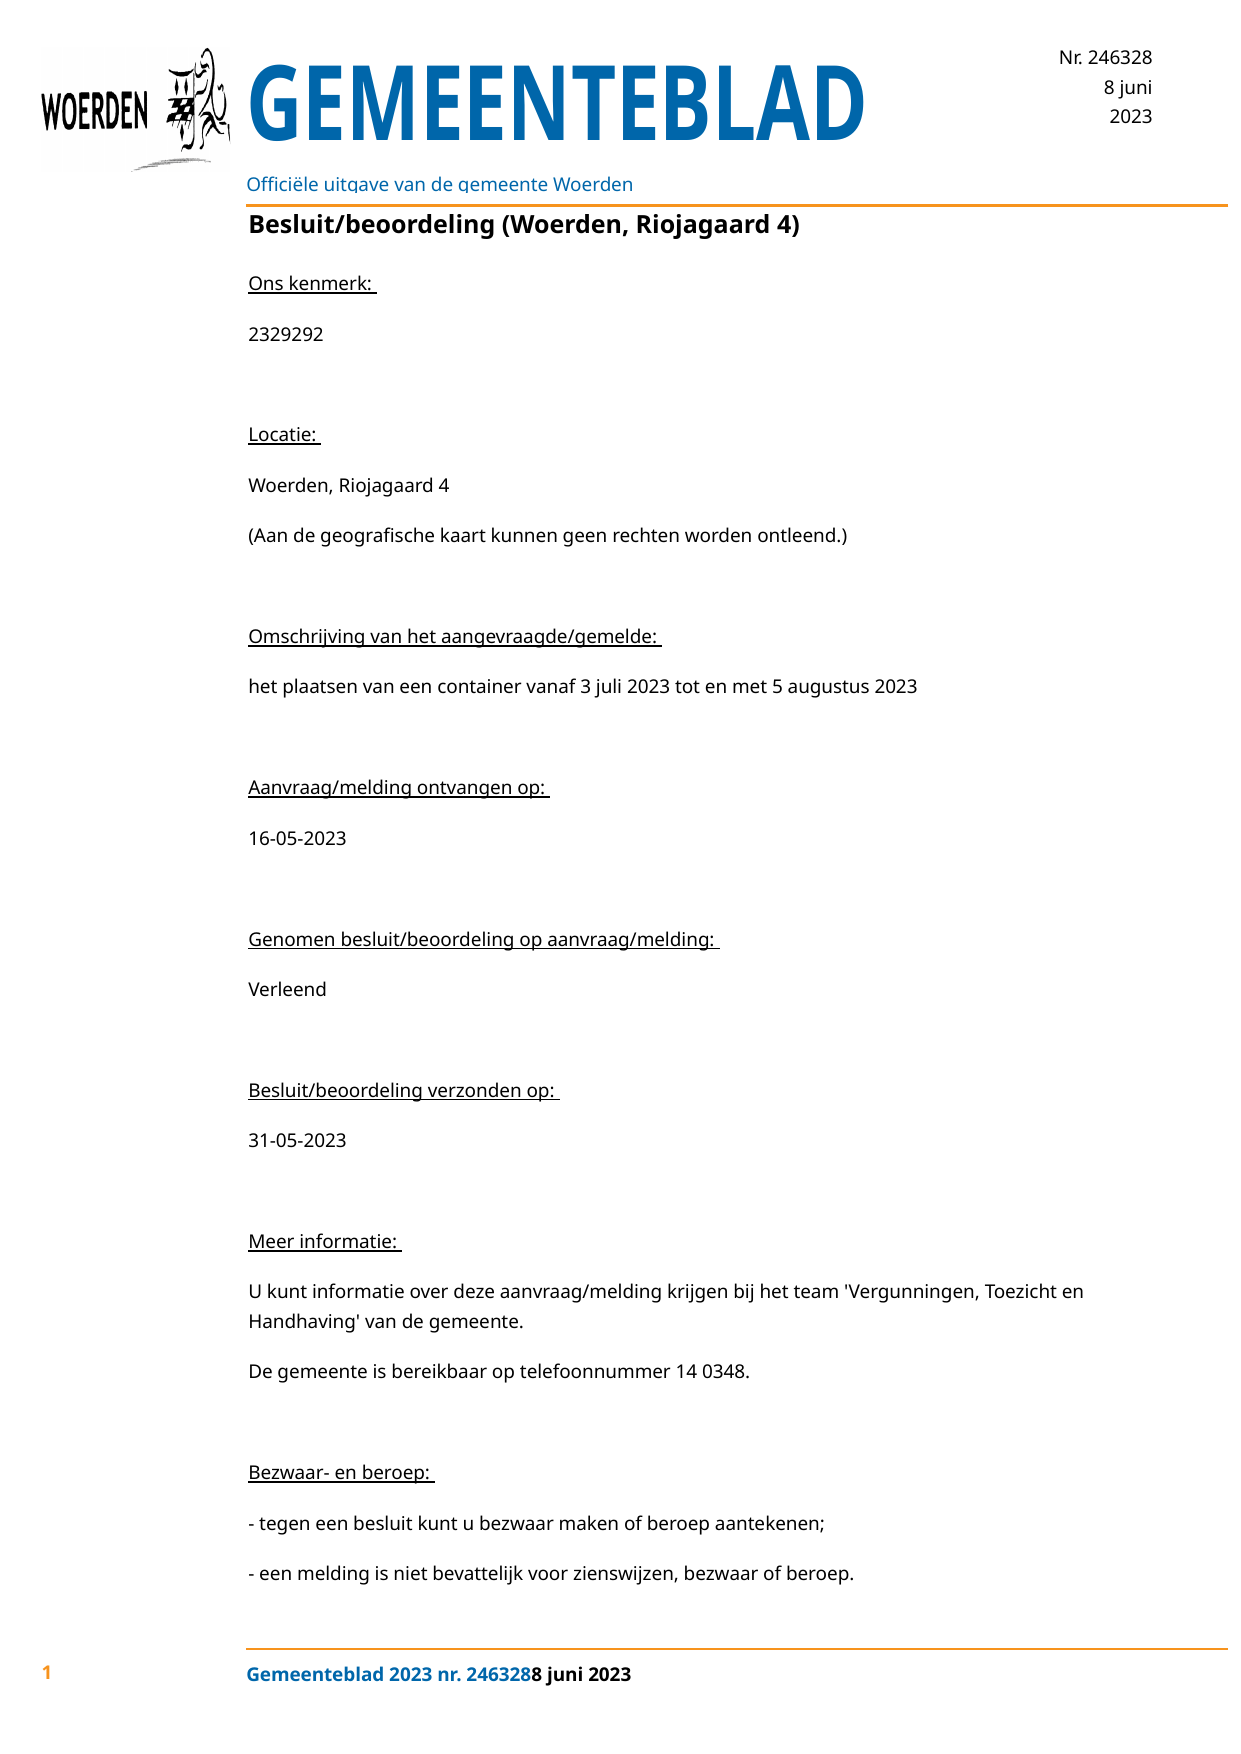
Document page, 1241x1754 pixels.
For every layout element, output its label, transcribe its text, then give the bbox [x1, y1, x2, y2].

text Omschrijving van het aangevraagde/gemelde: [248, 623, 1152, 649]
text Verleend [248, 976, 1152, 1002]
text Ons kenmerk: [248, 270, 1152, 296]
text Woerden, Riojagaard 4 [248, 472, 1152, 498]
text U kunt informatie over deze aanvraag/melding krijgen bij het team 'Vergunningen, Toezicht en Handhaving' van de gemeente. [248, 1279, 1152, 1334]
text Aanvraag/melding ontvangen op: [248, 774, 1152, 800]
text Besluit/beoordeling (Woerden, Riojagaard 4) [248, 207, 1152, 241]
text - tegen een besluit kunt u bezwaar maken of beroep aantekenen; [248, 1510, 1152, 1536]
text (Aan de geografische kaart kunnen geen rechten worden ontleend.) [248, 522, 1152, 548]
text De gemeente is bereikbaar op telefoonnummer 14 0348. [248, 1359, 1152, 1384]
text Bezwaar- en beroep: [248, 1459, 1152, 1485]
text Genomen besluit/beoordeling op aanvraag/melding: [248, 926, 1152, 951]
text Meer informatie: [248, 1228, 1152, 1254]
text - een melding is niet bevattelijk voor zienswijzen, bezwaar of beroep. [248, 1560, 1152, 1586]
text 31-05-2023 [248, 1127, 1152, 1153]
text Besluit/beoordeling verzonden op: [248, 1077, 1152, 1103]
text 16-05-2023 [248, 825, 1152, 851]
text 2329292 [248, 321, 1152, 346]
text het plaatsen van een container vanaf 3 juli 2023 tot en met 5 augustus 2023 [248, 674, 1152, 699]
text Locatie: [248, 422, 1152, 447]
picture [41, 47, 231, 172]
